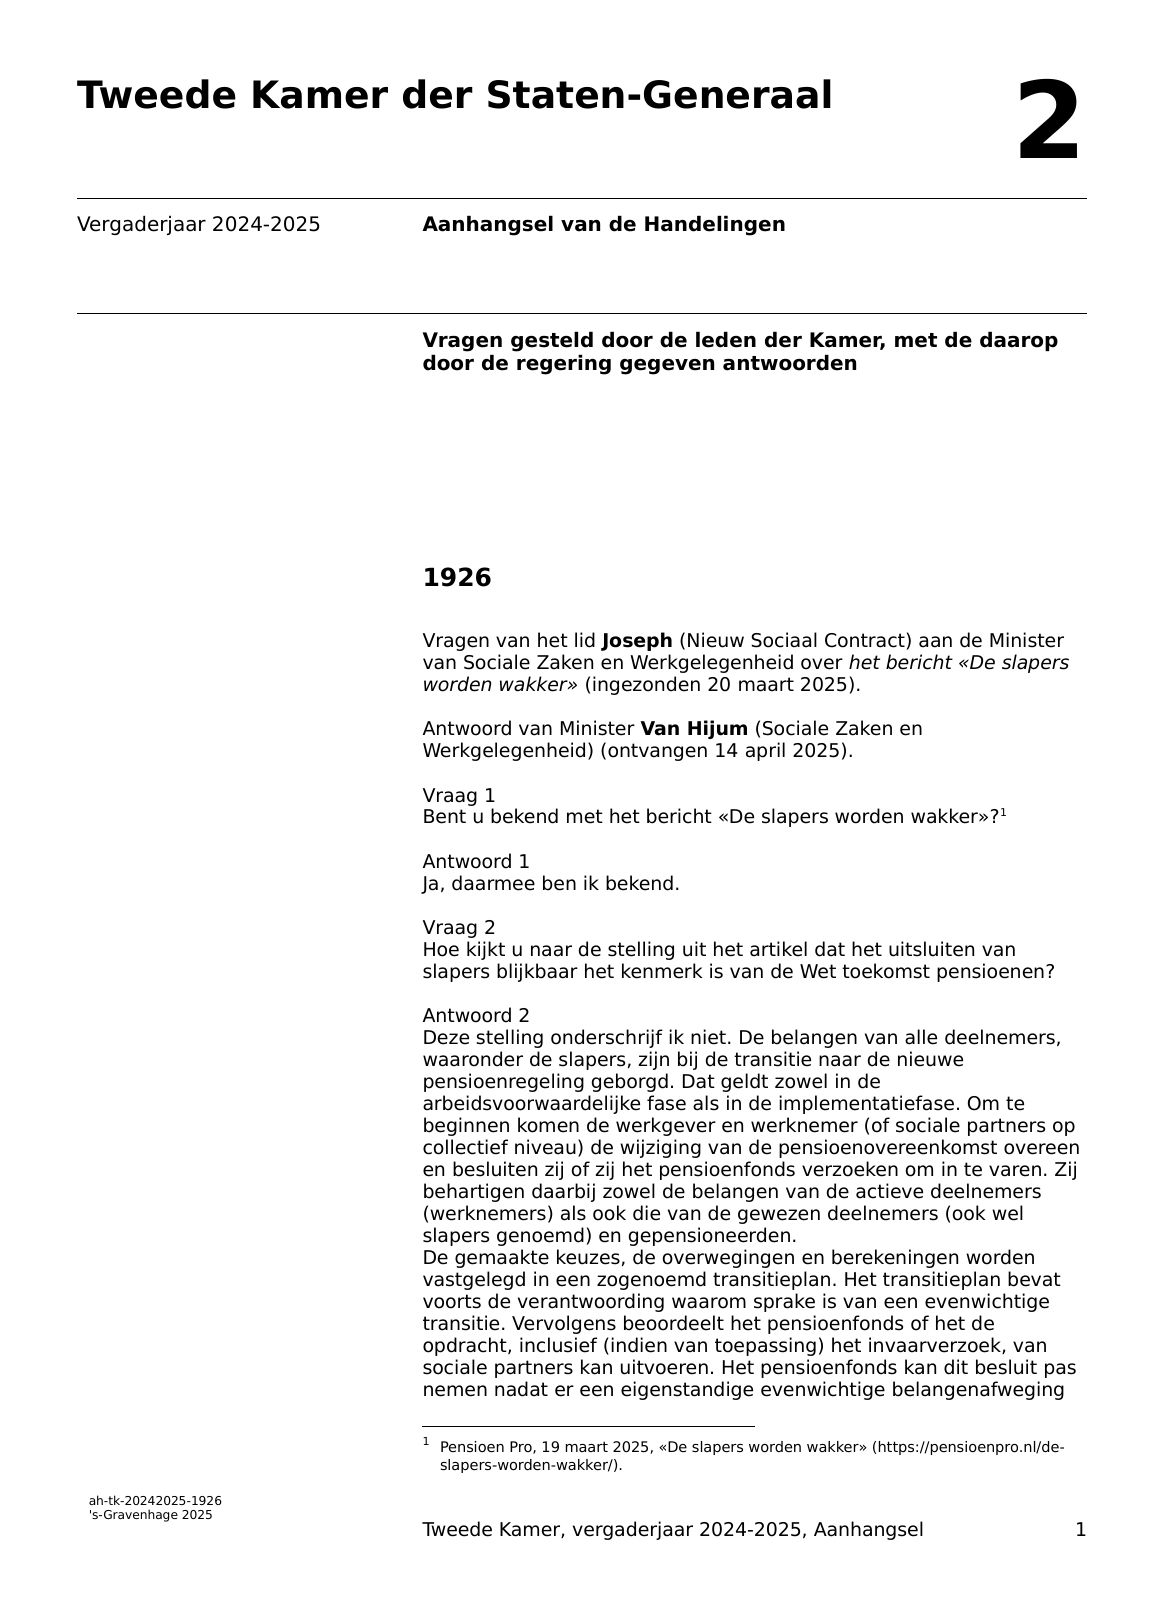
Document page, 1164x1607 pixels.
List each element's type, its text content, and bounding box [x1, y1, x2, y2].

table_cell Vragen gesteld door de leden der Kamer, met de daarop door de regering gegeven antwoorden [422, 314, 1087, 375]
table_cell [77, 314, 422, 375]
text ah-tk-20242025-1926 [88, 1494, 323, 1508]
text Antwoord 1 [422, 851, 1087, 873]
text De gemaakte keuzes, de overwegingen en berekeningen worden vastgelegd in een zogenoemd transitieplan. Het transitieplan bevat voorts de verantwoording waarom sprake is van een evenwichtige transitie. Vervolgens beoordeelt het pensioenfonds of het de opdracht, inclusief (indien van toepassing) het invaarverzoek, van sociale partners kan uitvoeren. Het pensioenfonds kan dit besluit pas nemen nadat er een eigenstandige evenwichtige belangenafweging [422, 1247, 1087, 1401]
table_cell Aanhangsel van de Handelingen [422, 199, 1087, 313]
text Ja, daarmee ben ik bekend. [422, 873, 1087, 894]
text Antwoord van Minister Van Hijum (Sociale Zaken en Werkgelegenheid) (ontvangen 14 april 2025). [422, 718, 1087, 762]
text Vragen van het lid Joseph (Nieuw Sociaal Contract) aan de Minister van Sociale Zaken en Werkgelegenheid over het bericht «De slapers worden wakker» (ingezonden 20 maart 2025). [422, 630, 1087, 696]
table_cell Vergaderjaar 2024-2025 [77, 199, 422, 313]
text Hoe kijkt u naar de stelling uit het artikel dat het uitsluiten van slapers blijkbaar het kenmerk is van de Wet toekomst pensioenen? [422, 939, 1087, 983]
text Vraag 2 [422, 917, 1087, 939]
text 1926 [422, 563, 1087, 592]
table_header Tweede Kamer der Staten-Generaal [77, 59, 886, 198]
text Vraag 1 [422, 784, 1087, 806]
text 's-Gravenhage 2025 [88, 1508, 323, 1522]
text Antwoord 2 [422, 1005, 1087, 1027]
text Pensioen Pro, 19 maart 2025, «De slapers worden wakker» (https://pensioenpro.nl/de-slapers-worden-wakker/). [422, 1435, 1087, 1474]
table_header 2 [886, 59, 1087, 198]
text Bent u bekend met het bericht «De slapers worden wakker»? [422, 806, 1087, 828]
text Deze stelling onderschrijf ik niet. De belangen van alle deelnemers, waaronder de slapers, zijn bij de transitie naar de nieuwe pensioenregeling geborgd. Dat geldt zowel in de arbeidsvoorwaardelijke fase als in de implementatiefase. Om te beginnen komen de werkgever en werknemer (of sociale partners op collectief niveau) de wijziging van de pensioenovereenkomst overeen en besluiten zij of zij het pensioenfonds verzoeken om in te varen. Zij behartigen daarbij zowel de belangen van de actieve deelnemers (werknemers) als ook die van de gewezen deelnemers (ook wel slapers genoemd) en gepensioneerden. [422, 1027, 1087, 1247]
